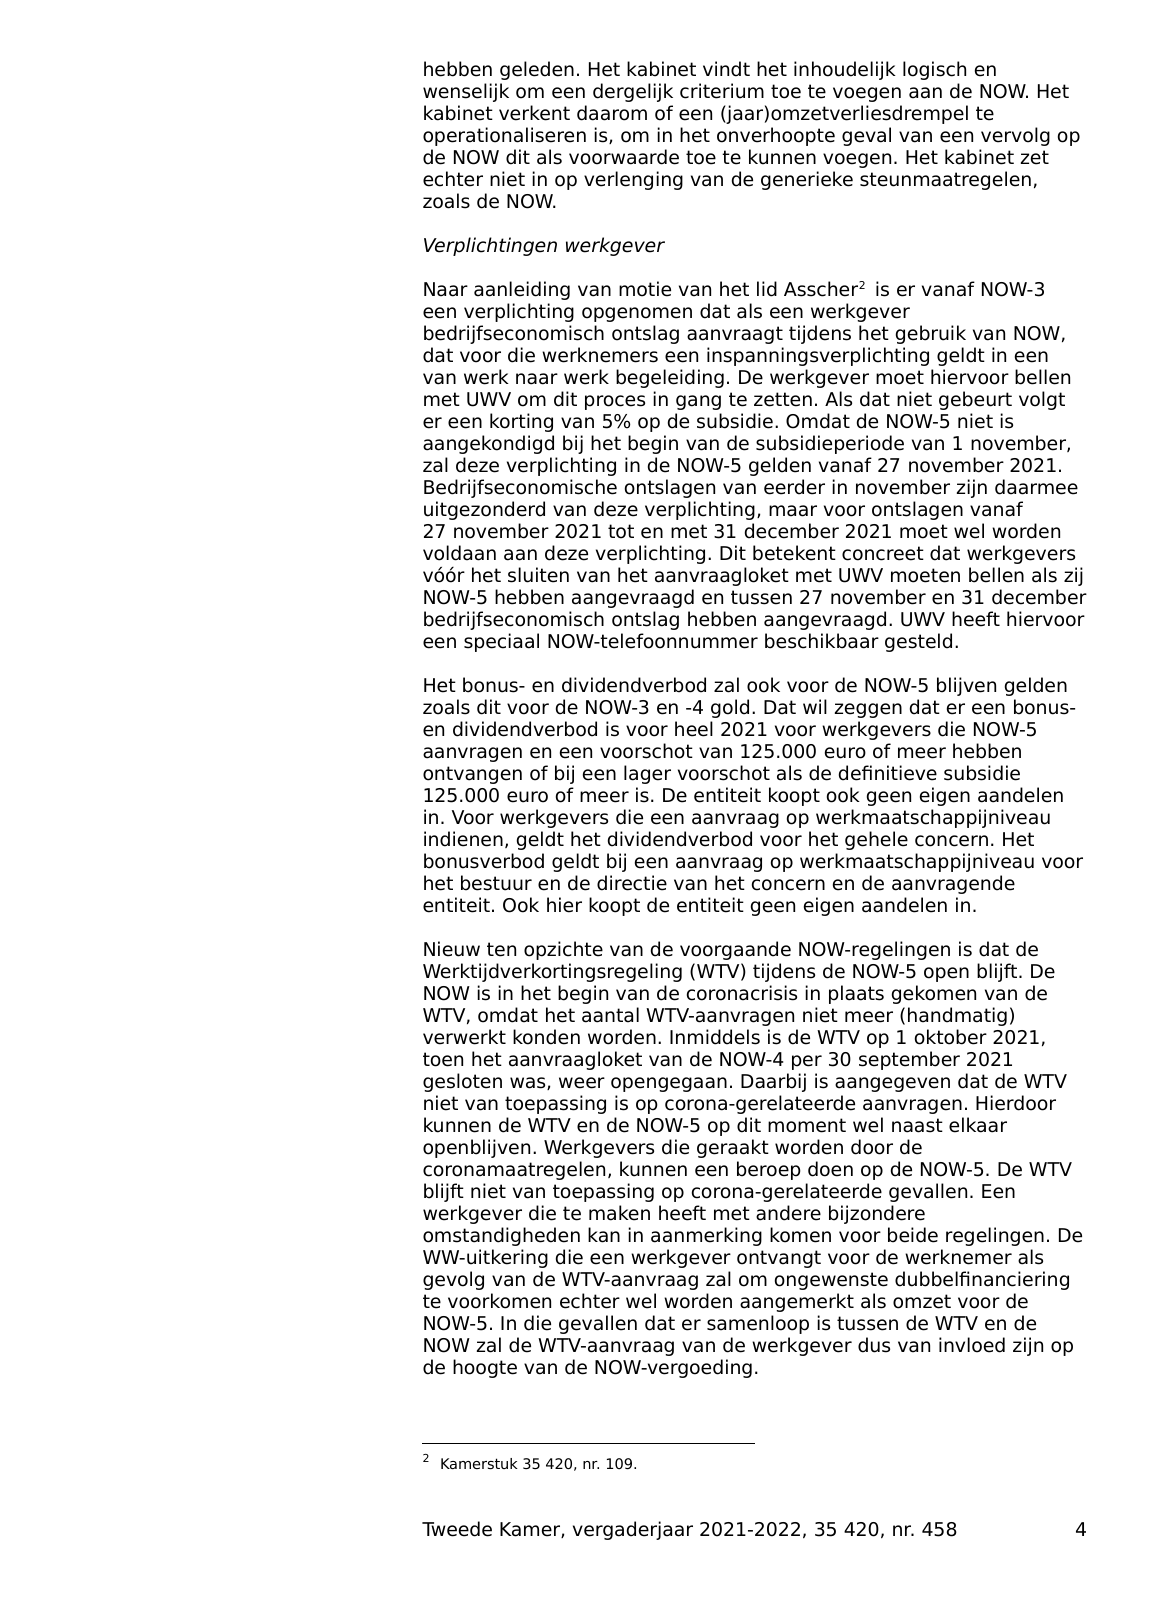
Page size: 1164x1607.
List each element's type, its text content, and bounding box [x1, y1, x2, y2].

subtitle Verplichtingen werkgever [422, 235, 1087, 257]
text Naar aanleiding van motie van het lid Asscher is er vanaf NOW-3 een verplichting opgenomen dat als een werkgever bedrijfseconomisch ontslag aanvraagt tijdens het gebruik van NOW, dat voor die werknemers een inspanningsverplichting geldt in een van werk naar werk begeleiding. De werkgever moet hiervoor bellen met UWV om dit proces in gang te zetten. Als dat niet gebeurt volgt er een korting van 5% op de subsidie. Omdat de NOW-5 niet is aangekondigd bij het begin van de subsidieperiode van 1 november, zal deze verplichting in de NOW-5 gelden vanaf 27 november 2021. Bedrijfseconomische ontslagen van eerder in november zijn daarmee uitgezonderd van deze verplichting, maar voor ontslagen vanaf 27 november 2021 tot en met 31 december 2021 moet wel worden voldaan aan deze verplichting. Dit betekent concreet dat werkgevers vóór het sluiten van het aanvraagloket met UWV moeten bellen als zij NOW-5 hebben aangevraagd en tussen 27 november en 31 december bedrijfseconomisch ontslag hebben aangevraagd. UWV heeft hiervoor een speciaal NOW-telefoonnummer beschikbaar gesteld. [422, 279, 1087, 653]
text Kamerstuk 35 420, nr. 109. [422, 1452, 1087, 1474]
text Het bonus- en dividendverbod zal ook voor de NOW-5 blijven gelden zoals dit voor de NOW-3 en -4 gold. Dat wil zeggen dat er een bonus- en dividendverbod is voor heel 2021 voor werkgevers die NOW-5 aanvragen en een voorschot van 125.000 euro of meer hebben ontvangen of bij een lager voorschot als de definitieve subsidie 125.000 euro of meer is. De entiteit koopt ook geen eigen aandelen in. Voor werkgevers die een aanvraag op werkmaatschappijniveau indienen, geldt het dividendverbod voor het gehele concern. Het bonusverbod geldt bij een aanvraag op werkmaatschappijniveau voor het bestuur en de directie van het concern en de aanvragende entiteit. Ook hier koopt de entiteit geen eigen aandelen in. [422, 675, 1087, 917]
text hebben geleden. Het kabinet vindt het inhoudelijk logisch en wenselijk om een dergelijk criterium toe te voegen aan de NOW. Het kabinet verkent daarom of een (jaar)omzetverliesdrempel te operationaliseren is, om in het onverhoopte geval van een vervolg op de NOW dit als voorwaarde toe te kunnen voegen. Het kabinet zet echter niet in op verlenging van de generieke steunmaatregelen, zoals de NOW. [422, 59, 1087, 213]
text Nieuw ten opzichte van de voorgaande NOW-regelingen is dat de Werktijdverkortingsregeling (WTV) tijdens de NOW-5 open blijft. De NOW is in het begin van de coronacrisis in plaats gekomen van de WTV, omdat het aantal WTV-aanvragen niet meer (handmatig) verwerkt konden worden. Inmiddels is de WTV op 1 oktober 2021, toen het aanvraagloket van de NOW-4 per 30 september 2021 gesloten was, weer opengegaan. Daarbij is aangegeven dat de WTV niet van toepassing is op corona-gerelateerde aanvragen. Hierdoor kunnen de WTV en de NOW-5 op dit moment wel naast elkaar openblijven. Werkgevers die geraakt worden door de coronamaatregelen, kunnen een beroep doen op de NOW-5. De WTV blijft niet van toepassing op corona-gerelateerde gevallen. Een werkgever die te maken heeft met andere bijzondere omstandigheden kan in aanmerking komen voor beide regelingen. De WW-uitkering die een werkgever ontvangt voor de werknemer als gevolg van de WTV-aanvraag zal om ongewenste dubbelfinanciering te voorkomen echter wel worden aangemerkt als omzet voor de NOW-5. In die gevallen dat er samenloop is tussen de WTV en de NOW zal de WTV-aanvraag van de werkgever dus van invloed zijn op de hoogte van de NOW-vergoeding. [422, 939, 1087, 1379]
